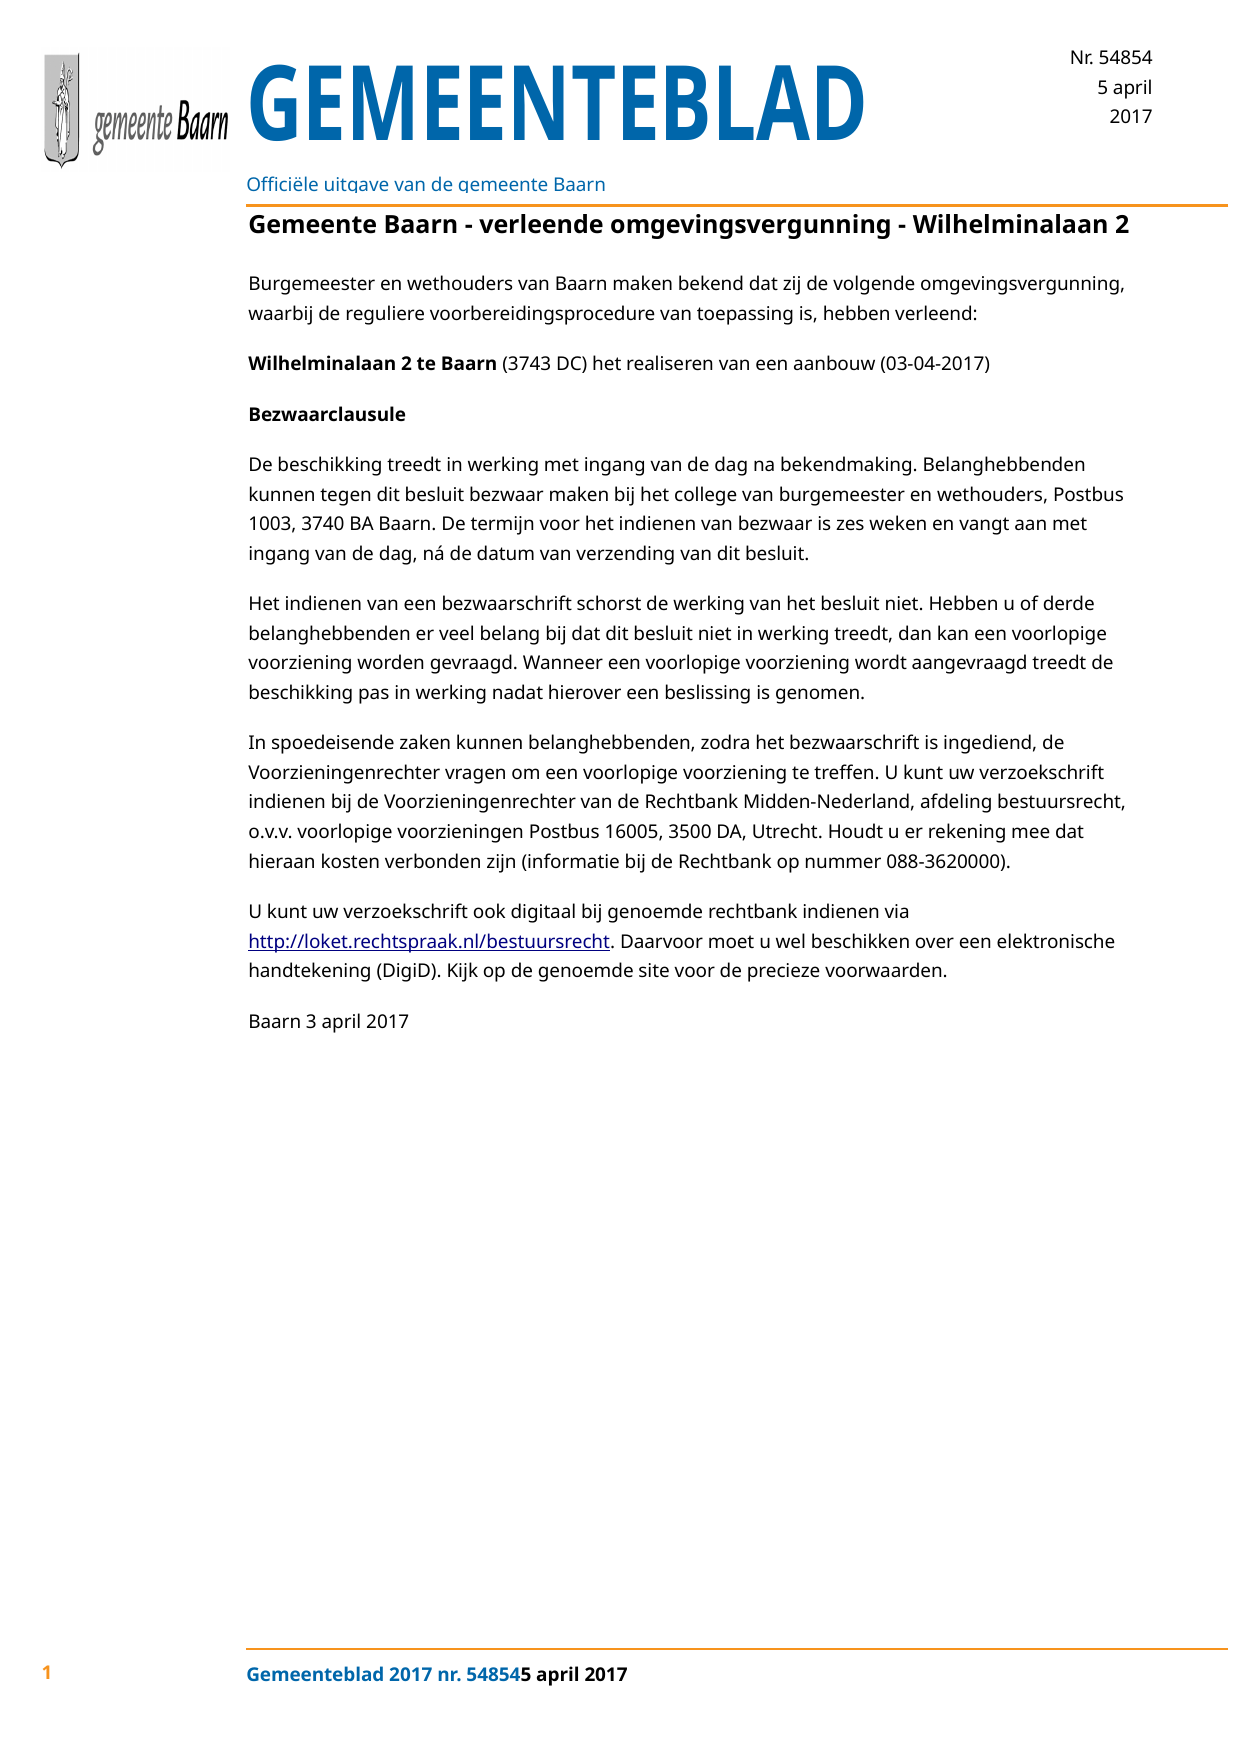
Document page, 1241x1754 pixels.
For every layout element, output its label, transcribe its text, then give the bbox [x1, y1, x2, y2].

text De beschikking treedt in werking met ingang van de dag na bekendmaking. Belanghebbenden kunnen tegen dit besluit bezwaar maken bij het college van burgemeester en wethouders, Postbus 1003, 3740 BA Baarn. De termijn voor het indienen van bezwaar is zes weken en vangt aan met ingang van de dag, ná de datum van verzending van dit besluit. [248, 451, 1152, 566]
text Bezwaarclausule [248, 401, 1152, 426]
picture [41, 47, 231, 172]
text U kunt uw verzoekschrift ook digitaal bij genoemde rechtbank indienen via http://loket.rechtspraak.nl/bestuursrecht. Daarvoor moet u wel beschikken over een elektronische handtekening (DigiD). Kijk op de genoemde site voor de precieze voorwaarden. [248, 898, 1152, 983]
text In spoedeisende zaken kunnen belanghebbenden, zodra het bezwaarschrift is ingediend, de Voorzieningenrechter vragen om een voorlopige voorziening te treffen. U kunt uw verzoekschrift indienen bij de Voorzieningenrechter van de Rechtbank Midden-Nederland, afdeling bestuursrecht, o.v.v. voorlopige voorzieningen Postbus 16005, 3500 DA, Utrecht. Houdt u er rekening mee dat hieraan kosten verbonden zijn (informatie bij de Rechtbank op nummer 088-3620000). [248, 729, 1152, 873]
text Gemeente Baarn - verleende omgevingsvergunning - Wilhelminalaan 2 [248, 207, 1152, 241]
text Burgemeester en wethouders van Baarn maken bekend dat zij de volgende omgevingsvergunning, waarbij de reguliere voorbereidingsprocedure van toepassing is, hebben verleend: [248, 270, 1152, 326]
text Het indienen van een bezwaarschrift schorst de werking van het besluit niet. Hebben u of derde belanghebbenden er veel belang bij dat dit besluit niet in werking treedt, dan kan een voorlopige voorziening worden gevraagd. Wanneer een voorlopige voorziening wordt aangevraagd treedt de beschikking pas in werking nadat hierover een beslissing is genomen. [248, 590, 1152, 705]
text Baarn 3 april 2017 [248, 1008, 1152, 1033]
text Wilhelminalaan 2 te Baarn (3743 DC) het realiseren van een aanbouw (03-04-2017) [248, 350, 1152, 376]
